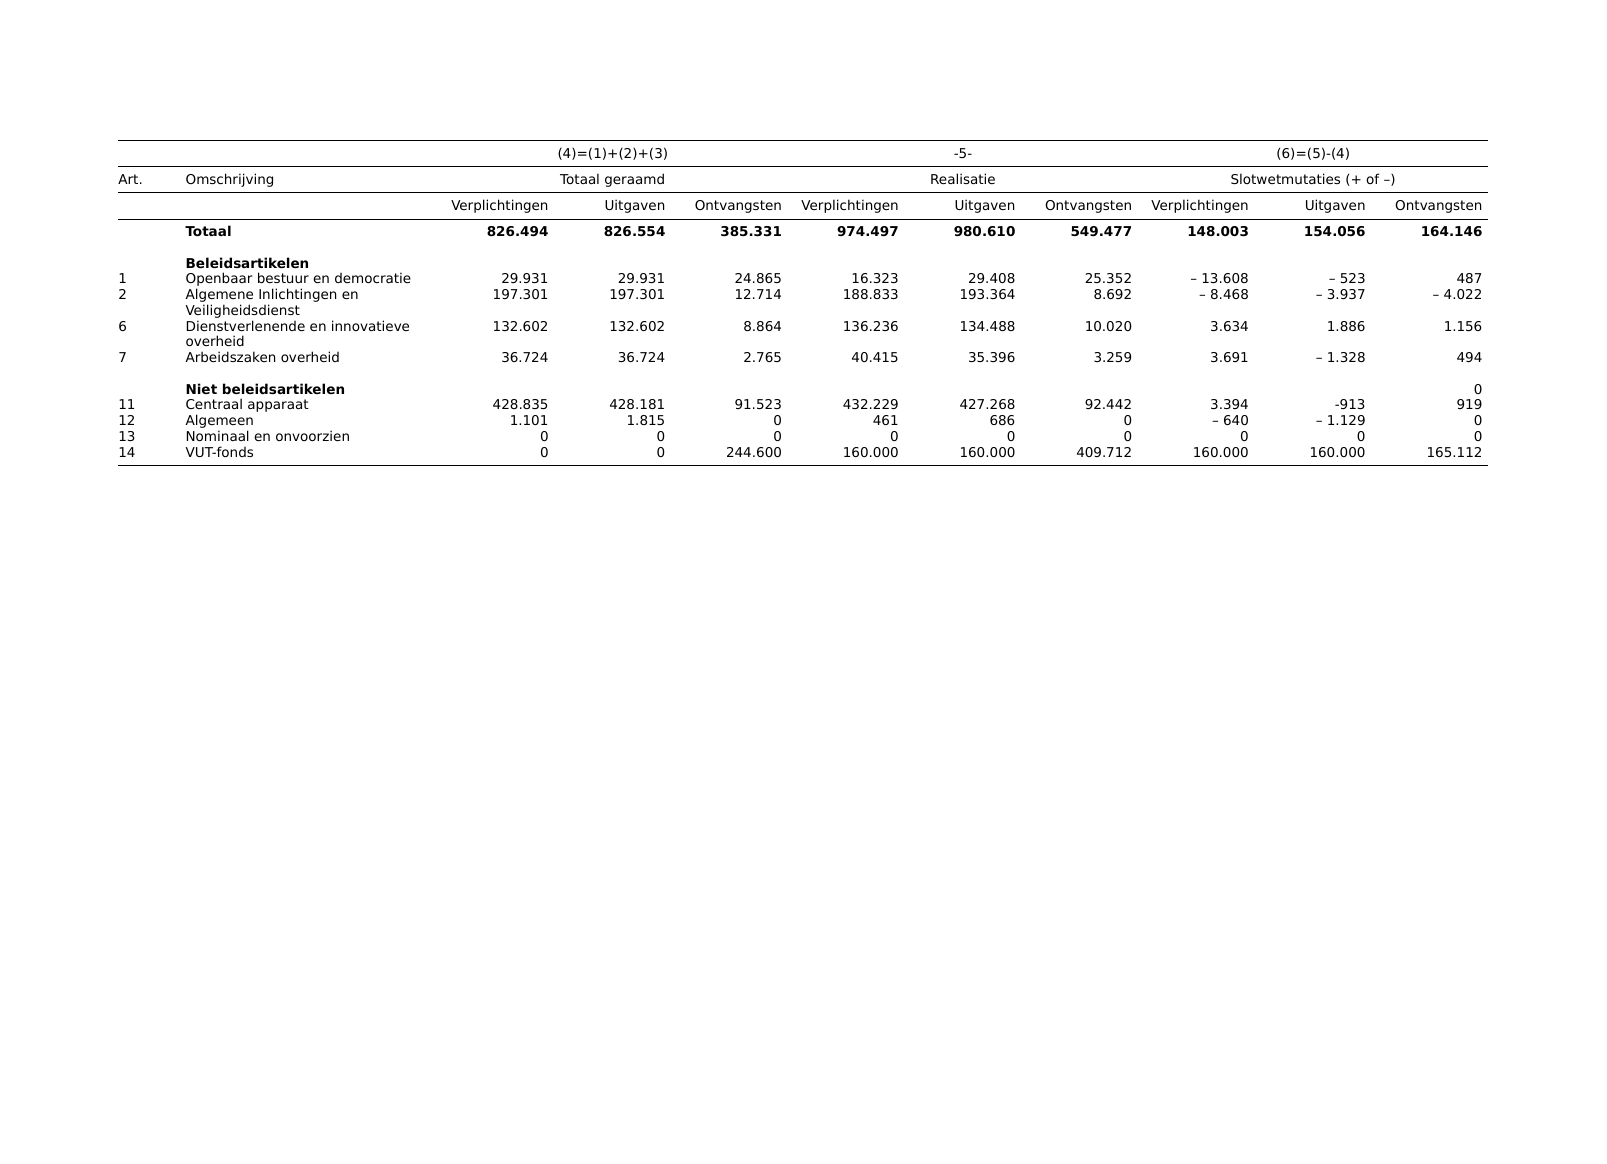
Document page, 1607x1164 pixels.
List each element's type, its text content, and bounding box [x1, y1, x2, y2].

table_cell [118, 256, 179, 271]
table_cell 1.886 [1255, 319, 1371, 350]
table_cell [1021, 381, 1138, 397]
table_cell 132.602 [438, 319, 554, 350]
table_cell 1.101 [438, 413, 554, 429]
table_cell 148.003 [1138, 220, 1254, 240]
table_cell 0 [1021, 429, 1138, 444]
table_cell 164.146 [1371, 220, 1488, 240]
table_cell 0 [1371, 429, 1488, 444]
table_header [118, 141, 179, 166]
table_cell Art. [118, 167, 179, 192]
table_cell [904, 381, 1021, 397]
table_cell 160.000 [904, 444, 1021, 465]
table_cell [904, 240, 1021, 256]
table_cell [438, 366, 554, 381]
table_cell Arbeidszaken overheid [180, 350, 437, 366]
table_cell 0 [438, 429, 554, 444]
table_cell Ontvangsten [1371, 193, 1488, 218]
table_cell Totaal [180, 220, 437, 240]
table_cell 193.364 [904, 287, 1021, 318]
table_cell Verplichtingen [438, 193, 554, 218]
table_cell 13 [118, 429, 179, 444]
table_cell Ontvangsten [1021, 193, 1138, 218]
table_cell 0 [1138, 429, 1254, 444]
table_cell 134.488 [904, 319, 1021, 350]
table_cell 428.835 [438, 397, 554, 413]
table_cell 1.156 [1371, 319, 1488, 350]
table_cell [788, 381, 904, 397]
table_cell [904, 366, 1021, 381]
table_cell 3.394 [1138, 397, 1254, 413]
table_cell 0 [438, 444, 554, 465]
table_cell [1138, 366, 1254, 381]
table_cell 197.301 [438, 287, 554, 318]
table_cell Uitgaven [554, 193, 671, 218]
table_cell 12.714 [671, 287, 788, 318]
table_cell 428.181 [554, 397, 671, 413]
table_cell Nominaal en onvoorzien [180, 429, 437, 444]
table_header [180, 141, 437, 166]
table_cell 1.815 [554, 413, 671, 429]
table_cell 980.610 [904, 220, 1021, 240]
table_cell 160.000 [788, 444, 904, 465]
table_cell Centraal apparaat [180, 397, 437, 413]
table_cell 0 [1021, 413, 1138, 429]
table_cell 136.236 [788, 319, 904, 350]
table_cell 244.600 [671, 444, 788, 465]
table_cell 10.020 [1021, 319, 1138, 350]
table_cell – 3.937 [1255, 287, 1371, 318]
table_cell Uitgaven [1255, 193, 1371, 218]
table_cell 11 [118, 397, 179, 413]
table_cell 461 [788, 413, 904, 429]
table_cell Realisatie [788, 167, 1138, 192]
table_cell [1138, 381, 1254, 397]
table_cell 1 [118, 271, 179, 287]
table_cell [118, 381, 179, 397]
table_cell 14 [118, 444, 179, 465]
table_cell Openbaar bestuur en democratie [180, 271, 437, 287]
table_cell [118, 220, 179, 240]
table_cell 0 [1371, 381, 1488, 397]
table_cell [788, 256, 904, 271]
table_cell [671, 381, 788, 397]
table_cell [1371, 256, 1488, 271]
table_cell Dienstverlenende en innovatieve overheid [180, 319, 437, 350]
table_cell Beleidsartikelen [180, 256, 437, 271]
table_cell Niet beleidsartikelen [180, 381, 437, 397]
table_cell [554, 366, 671, 381]
table_cell VUT-fonds [180, 444, 437, 465]
table_cell 0 [554, 444, 671, 465]
table_cell [180, 366, 437, 381]
table_cell [1138, 240, 1254, 256]
table_cell – 640 [1138, 413, 1254, 429]
table_cell 0 [554, 429, 671, 444]
table_cell 36.724 [554, 350, 671, 366]
table_header (4)=(1)+(2)+(3) [438, 141, 788, 166]
table_cell [1371, 240, 1488, 256]
table_cell [671, 366, 788, 381]
table_cell Totaal geraamd [438, 167, 788, 192]
table_cell 29.931 [554, 271, 671, 287]
table_cell [1255, 256, 1371, 271]
table_cell [180, 193, 437, 218]
table_cell 0 [788, 429, 904, 444]
table_header (6)=(5)-(4) [1138, 141, 1488, 166]
table_cell 36.724 [438, 350, 554, 366]
table_cell [438, 381, 554, 397]
table_cell [438, 256, 554, 271]
table_cell 35.396 [904, 350, 1021, 366]
table_cell 494 [1371, 350, 1488, 366]
table_cell – 1.328 [1255, 350, 1371, 366]
table_cell [788, 240, 904, 256]
table_cell [180, 240, 437, 256]
table_cell [1021, 366, 1138, 381]
table_cell 24.865 [671, 271, 788, 287]
table_cell [118, 193, 179, 218]
table_cell [1021, 256, 1138, 271]
table_cell [554, 256, 671, 271]
table_cell 29.408 [904, 271, 1021, 287]
table_cell 3.691 [1138, 350, 1254, 366]
table_cell [1255, 366, 1371, 381]
table_cell 29.931 [438, 271, 554, 287]
table_cell 0 [904, 429, 1021, 444]
table_cell 16.323 [788, 271, 904, 287]
table_cell [1371, 366, 1488, 381]
table_cell 160.000 [1255, 444, 1371, 465]
table_cell [1255, 240, 1371, 256]
table_cell – 4.022 [1371, 287, 1488, 318]
table_cell 427.268 [904, 397, 1021, 413]
table_cell 686 [904, 413, 1021, 429]
table_cell [118, 240, 179, 256]
table_cell 826.494 [438, 220, 554, 240]
table_cell 188.833 [788, 287, 904, 318]
table_cell [1138, 256, 1254, 271]
table_cell 197.301 [554, 287, 671, 318]
table_cell [118, 366, 179, 381]
table_cell 0 [671, 429, 788, 444]
table_cell [671, 240, 788, 256]
table_cell [671, 256, 788, 271]
table_cell 2 [118, 287, 179, 318]
table_cell 385.331 [671, 220, 788, 240]
table_cell 0 [1255, 429, 1371, 444]
table_cell 160.000 [1138, 444, 1254, 465]
table_cell [788, 366, 904, 381]
table_cell [1021, 240, 1138, 256]
table_cell 2.765 [671, 350, 788, 366]
table_cell 25.352 [1021, 271, 1138, 287]
table_cell Algemeen [180, 413, 437, 429]
table_cell 92.442 [1021, 397, 1138, 413]
table_cell Verplichtingen [788, 193, 904, 218]
table_cell 8.692 [1021, 287, 1138, 318]
table_cell Algemene Inlichtingen en Veiligheidsdienst [180, 287, 437, 318]
table_cell 154.056 [1255, 220, 1371, 240]
table_cell 165.112 [1371, 444, 1488, 465]
table_cell [554, 381, 671, 397]
table_cell 132.602 [554, 319, 671, 350]
table_cell 409.712 [1021, 444, 1138, 465]
table_cell Verplichtingen [1138, 193, 1254, 218]
table_cell [1255, 381, 1371, 397]
table_cell 0 [671, 413, 788, 429]
table_cell 12 [118, 413, 179, 429]
table_cell [904, 256, 1021, 271]
table_cell – 523 [1255, 271, 1371, 287]
table_cell 3.634 [1138, 319, 1254, 350]
table_cell 487 [1371, 271, 1488, 287]
table_cell Slotwetmutaties (+ of –) [1138, 167, 1488, 192]
table_cell 7 [118, 350, 179, 366]
table_cell 919 [1371, 397, 1488, 413]
table_cell 40.415 [788, 350, 904, 366]
table_cell 6 [118, 319, 179, 350]
table_cell Ontvangsten [671, 193, 788, 218]
table_cell 3.259 [1021, 350, 1138, 366]
table_cell – 1.129 [1255, 413, 1371, 429]
table_cell – 13.608 [1138, 271, 1254, 287]
table_cell 826.554 [554, 220, 671, 240]
table_cell 974.497 [788, 220, 904, 240]
table_cell Omschrijving [180, 167, 437, 192]
table_header -5- [788, 141, 1138, 166]
table_cell – 8.468 [1138, 287, 1254, 318]
table_cell 432.229 [788, 397, 904, 413]
table_cell [438, 240, 554, 256]
table_cell -913 [1255, 397, 1371, 413]
table_cell 91.523 [671, 397, 788, 413]
table_cell 0 [1371, 413, 1488, 429]
table_cell Uitgaven [904, 193, 1021, 218]
table_cell 549.477 [1021, 220, 1138, 240]
table_cell 8.864 [671, 319, 788, 350]
table_cell [554, 240, 671, 256]
